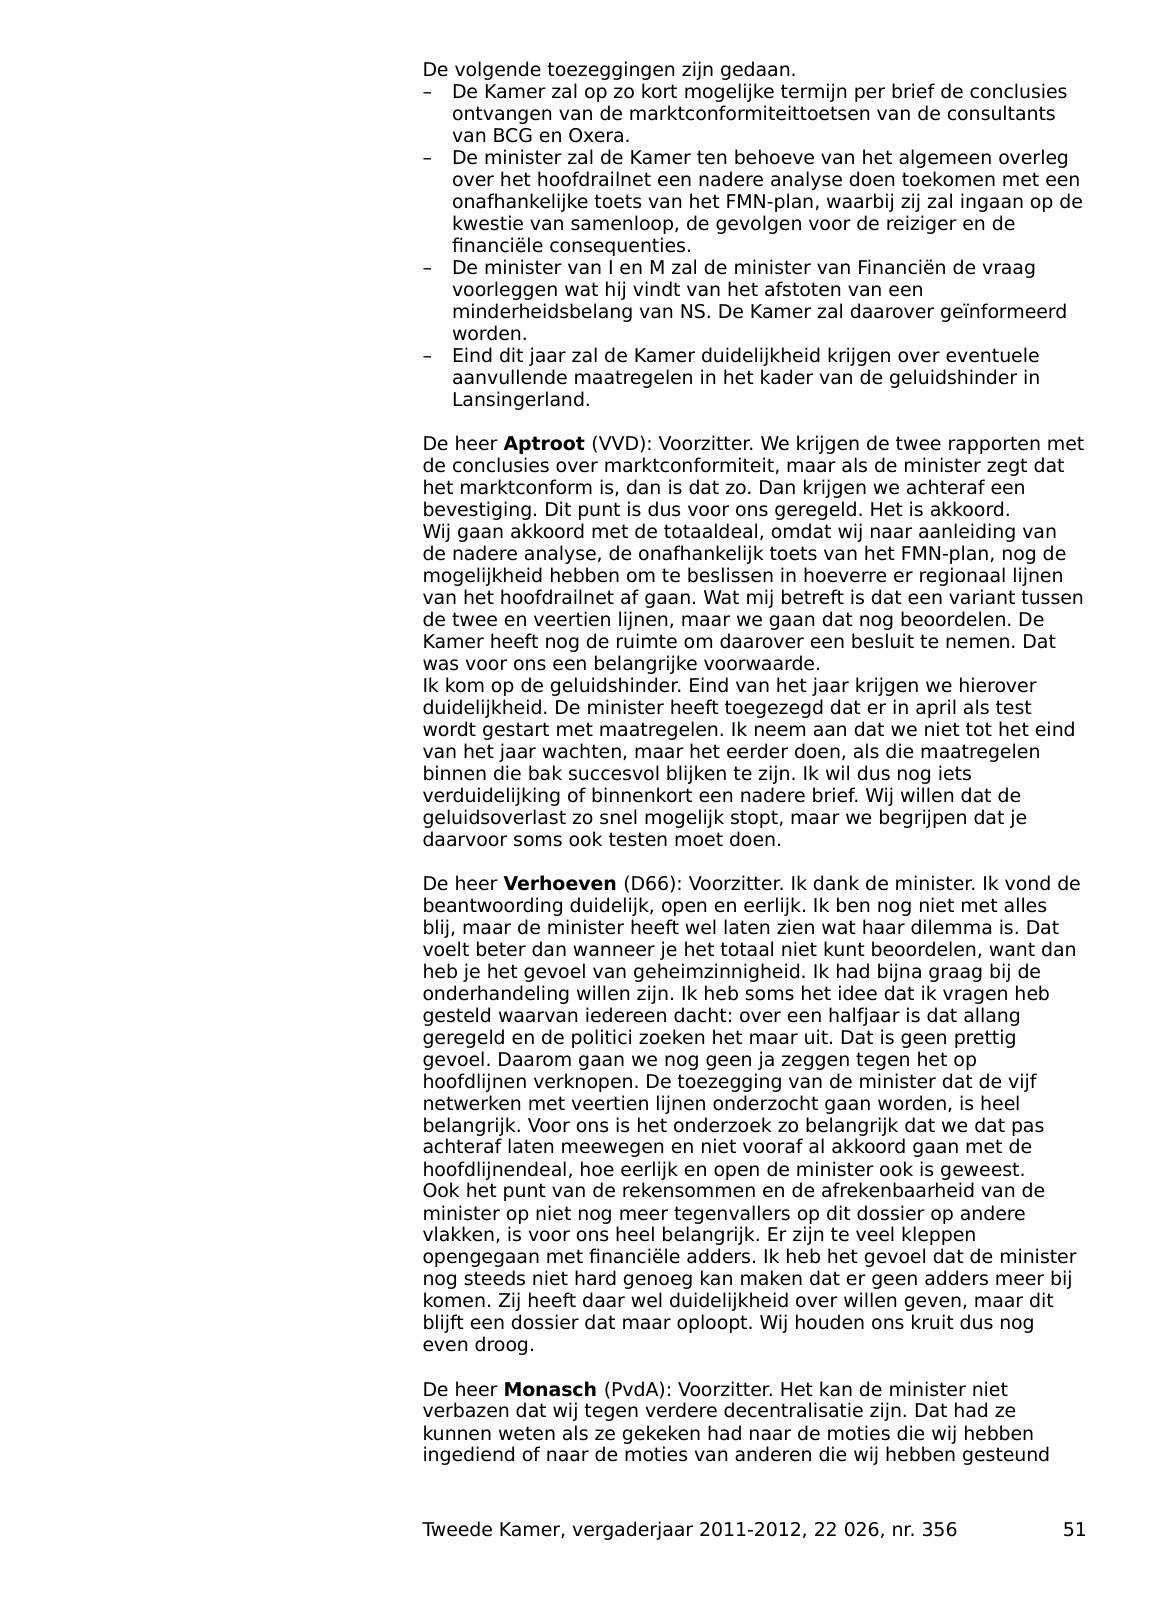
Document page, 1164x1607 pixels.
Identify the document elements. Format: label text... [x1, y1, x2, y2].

text – De minister zal de Kamer ten behoeve van het algemeen overleg over het hoofdrailnet een nadere analyse doen toekomen met een onafhankelijke toets van het FMN-plan, waarbij zij zal ingaan op de kwestie van samenloop, de gevolgen voor de reiziger en de financiële consequenties. [422, 147, 1087, 257]
text – De minister van I en M zal de minister van Financiën de vraag voorleggen wat hij vindt van het afstoten van een minderheidsbelang van NS. De Kamer zal daarover geïnformeerd worden. [422, 257, 1087, 345]
text De heer Aptroot (VVD): Voorzitter. We krijgen de twee rapporten met de conclusies over marktconformiteit, maar als de minister zegt dat het marktconform is, dan is dat zo. Dan krijgen we achteraf een bevestiging. Dit punt is dus voor ons geregeld. Het is akkoord. [422, 433, 1087, 521]
text Wij gaan akkoord met de totaaldeal, omdat wij naar aanleiding van de nadere analyse, de onafhankelijk toets van het FMN-plan, nog de mogelijkheid hebben om te beslissen in hoeverre er regionaal lijnen van het hoofdrailnet af gaan. Wat mij betreft is dat een variant tussen de twee en veertien lijnen, maar we gaan dat nog beoordelen. De Kamer heeft nog de ruimte om daarover een besluit te nemen. Dat was voor ons een belangrijke voorwaarde. [422, 521, 1087, 675]
text Ook het punt van de rekensommen en de afrekenbaarheid van de minister op niet nog meer tegenvallers op dit dossier op andere vlakken, is voor ons heel belangrijk. Er zijn te veel kleppen opengegaan met financiële adders. Ik heb het gevoel dat de minister nog steeds niet hard genoeg kan maken dat er geen adders meer bij komen. Zij heeft daar wel duidelijkheid over willen geven, maar dit blijft een dossier dat maar oploopt. Wij houden ons kruit dus nog even droog. [422, 1180, 1087, 1356]
text – Eind dit jaar zal de Kamer duidelijkheid krijgen over eventuele aanvullende maatregelen in het kader van de geluidshinder in Lansingerland. [422, 345, 1087, 411]
text De volgende toezeggingen zijn gedaan. [422, 59, 1087, 81]
text De heer Monasch (PvdA): Voorzitter. Het kan de minister niet verbazen dat wij tegen verdere decentralisatie zijn. Dat had ze kunnen weten als ze gekeken had naar de moties die wij hebben ingediend of naar de moties van anderen die wij hebben gesteund [422, 1378, 1087, 1466]
text – De Kamer zal op zo kort mogelijke termijn per brief de conclusies ontvangen van de marktconformiteittoetsen van de consultants van BCG en Oxera. [422, 81, 1087, 147]
text De heer Verhoeven (D66): Voorzitter. Ik dank de minister. Ik vond de beantwoording duidelijk, open en eerlijk. Ik ben nog niet met alles blij, maar de minister heeft wel laten zien wat haar dilemma is. Dat voelt beter dan wanneer je het totaal niet kunt beoordelen, want dan heb je het gevoel van geheimzinnigheid. Ik had bijna graag bij de onderhandeling willen zijn. Ik heb soms het idee dat ik vragen heb gesteld waarvan iedereen dacht: over een halfjaar is dat allang geregeld en de politici zoeken het maar uit. Dat is geen prettig gevoel. Daarom gaan we nog geen ja zeggen tegen het op hoofdlijnen verknopen. De toezegging van de minister dat de vijf netwerken met veertien lijnen onderzocht gaan worden, is heel belangrijk. Voor ons is het onderzoek zo belangrijk dat we dat pas achteraf laten meewegen en niet vooraf al akkoord gaan met de hoofdlijnendeal, hoe eerlijk en open de minister ook is geweest. [422, 873, 1087, 1180]
text Ik kom op de geluidshinder. Eind van het jaar krijgen we hierover duidelijkheid. De minister heeft toegezegd dat er in april als test wordt gestart met maatregelen. Ik neem aan dat we niet tot het eind van het jaar wachten, maar het eerder doen, als die maatregelen binnen die bak succesvol blijken te zijn. Ik wil dus nog iets verduidelijking of binnenkort een nadere brief. Wij willen dat de geluidsoverlast zo snel mogelijk stopt, maar we begrijpen dat je daarvoor soms ook testen moet doen. [422, 675, 1087, 851]
